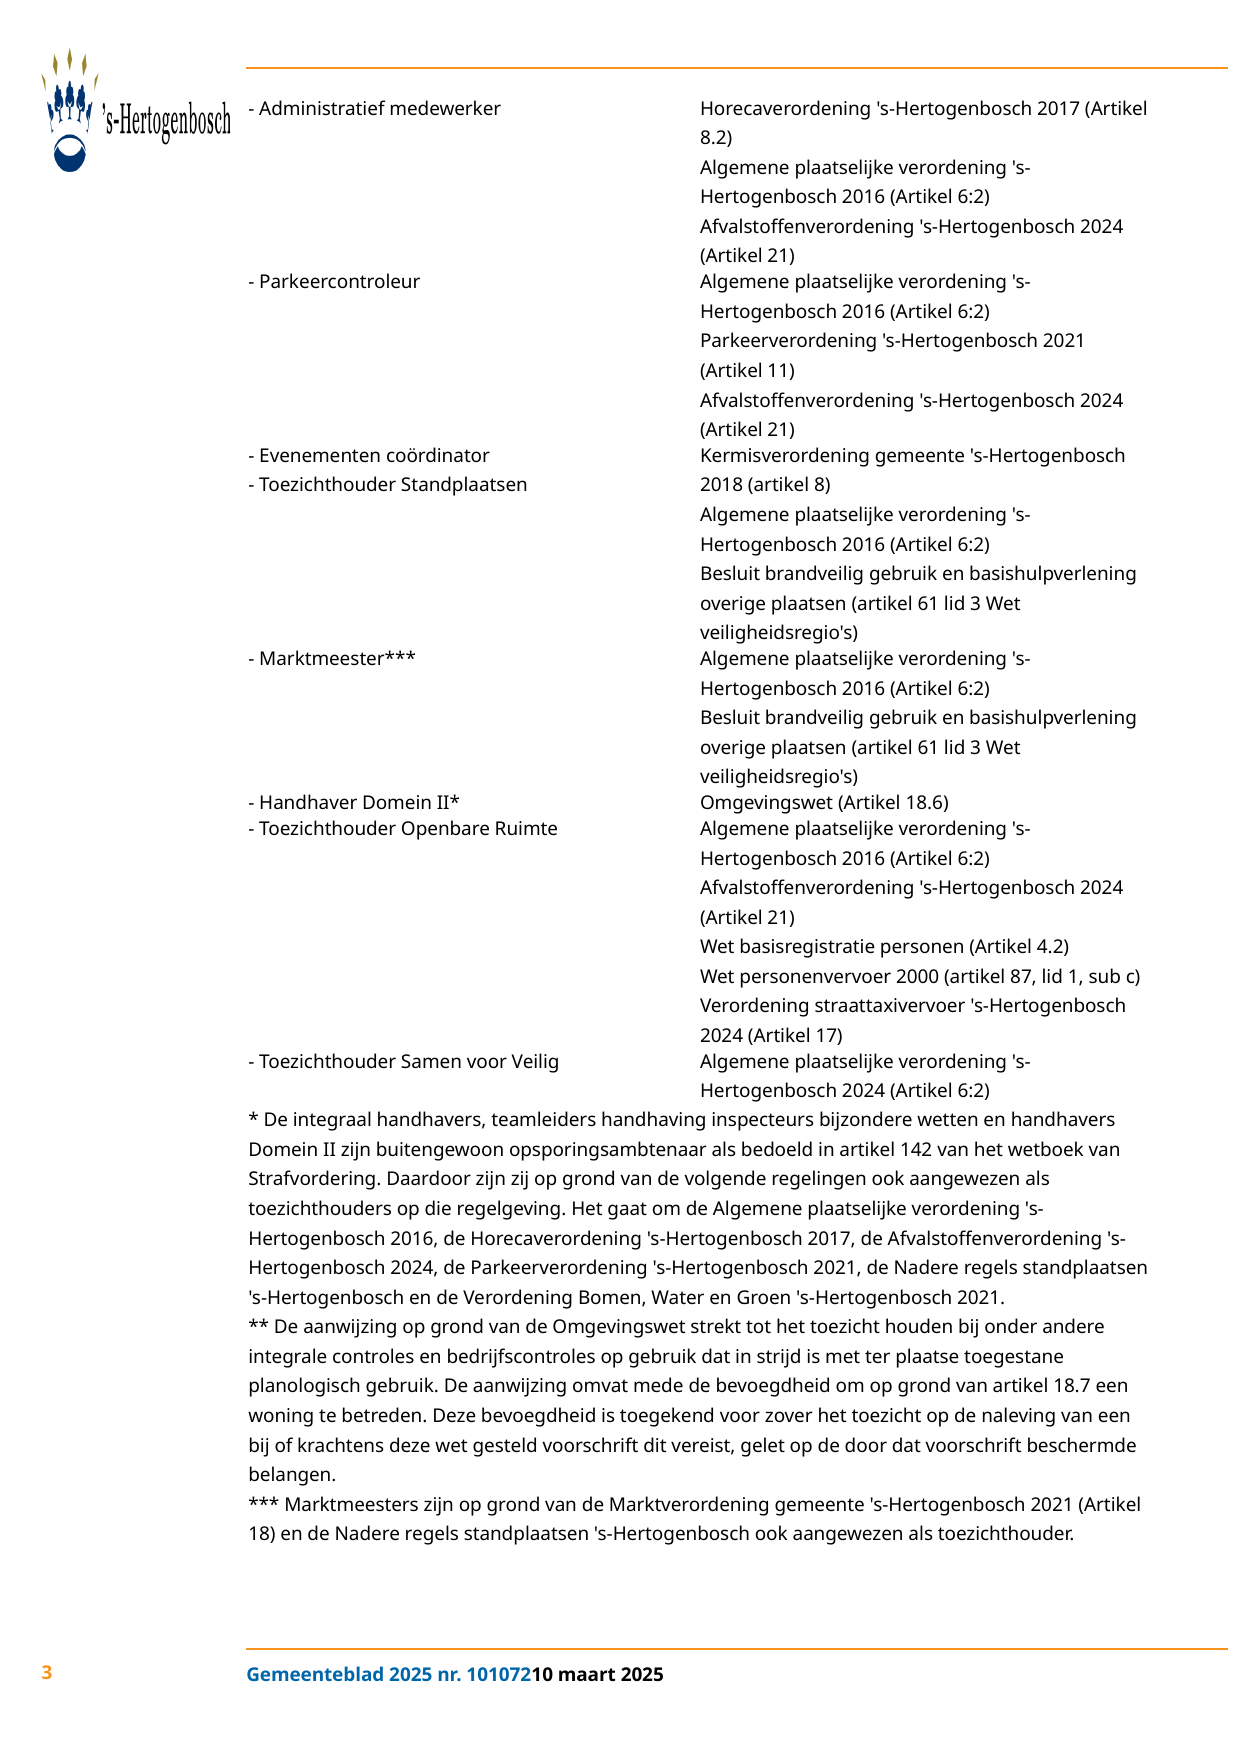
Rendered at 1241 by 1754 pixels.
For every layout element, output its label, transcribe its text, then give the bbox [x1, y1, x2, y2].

table_cell - Marktmeester*** [248, 645, 700, 789]
table_cell - Evenementen coördinator - Toezichthouder Standplaatsen [248, 442, 700, 645]
table_cell Omgevingswet (Artikel 18.6) [700, 789, 1152, 815]
text ** De aanwijzing op grond van de Omgevingswet strekt tot het toezicht houden bij onder andere integrale controles en bedrijfscontroles op gebruik dat in strijd is met ter plaatse toegestane planologisch gebruik. De aanwijzing omvat mede de bevoegdheid om op grond van artikel 18.7 een woning te betreden. Deze bevoegdheid is toegekend voor zover het toezicht op de naleving van een bij of krachtens deze wet gesteld voorschrift dit vereist, gelet op de door dat voorschrift beschermde belangen. [248, 1313, 1152, 1487]
table_cell Algemene plaatselijke verordening 's-Hertogenbosch 2024 (Artikel 6:2) [700, 1048, 1152, 1103]
table_cell - Toezichthouder Samen voor Veilig [248, 1048, 700, 1103]
table_cell - Administratief medewerker [248, 95, 700, 268]
table_cell Algemene plaatselijke verordening 's-Hertogenbosch 2016 (Artikel 6:2) Besluit brandveilig gebruik en basishulpverlening overige plaatsen (artikel 61 lid 3 Wet veiligheidsregio's) [700, 645, 1152, 789]
table_cell - Parkeercontroleur [248, 269, 700, 442]
table_cell Algemene plaatselijke verordening 's-Hertogenbosch 2016 (Artikel 6:2) Afvalstoffenverordening 's-Hertogenbosch 2024 (Artikel 21) Wet basisregistratie personen (Artikel 4.2) Wet personenvervoer 2000 (artikel 87, lid 1, sub c) Verordening straattaxivervoer 's-Hertogenbosch 2024 (Artikel 17) [700, 815, 1152, 1048]
text *** Marktmeesters zijn op grond van de Marktverordening gemeente 's-Hertogenbosch 2021 (Artikel 18) en de Nadere regels standplaatsen 's-Hertogenbosch ook aangewezen als toezichthouder. [248, 1491, 1152, 1546]
table_cell Algemene plaatselijke verordening 's-Hertogenbosch 2016 (Artikel 6:2) Parkeerverordening 's-Hertogenbosch 2021 (Artikel 11) Afvalstoffenverordening 's-Hertogenbosch 2024 (Artikel 21) [700, 269, 1152, 442]
table_cell Horecaverordening 's-Hertogenbosch 2017 (Artikel 8.2) Algemene plaatselijke verordening 's-Hertogenbosch 2016 (Artikel 6:2) Afvalstoffenverordening 's-Hertogenbosch 2024 (Artikel 21) [700, 95, 1152, 268]
table_cell Kermisverordening gemeente 's-Hertogenbosch 2018 (artikel 8) Algemene plaatselijke verordening 's-Hertogenbosch 2016 (Artikel 6:2) Besluit brandveilig gebruik en basishulpverlening overige plaatsen (artikel 61 lid 3 Wet veiligheidsregio's) [700, 442, 1152, 645]
table_cell - Handhaver Domein II* [248, 789, 700, 815]
picture [41, 47, 231, 172]
table_cell - Toezichthouder Openbare Ruimte [248, 815, 700, 1048]
text * De integraal handhavers, teamleiders handhaving inspecteurs bijzondere wetten en handhavers Domein II zijn buitengewoon opsporingsambtenaar als bedoeld in artikel 142 van het wetboek van Strafvordering. Daardoor zijn zij op grond van de volgende regelingen ook aangewezen als toezichthouders op die regelgeving. Het gaat om de Algemene plaatselijke verordening 's-Hertogenbosch 2016, de Horecaverordening 's-Hertogenbosch 2017, de Afvalstoffenverordening 's-Hertogenbosch 2024, de Parkeerverordening 's-Hertogenbosch 2021, de Nadere regels standplaatsen 's-Hertogenbosch en de Verordening Bomen, Water en Groen 's-Hertogenbosch 2021. [248, 1106, 1152, 1310]
